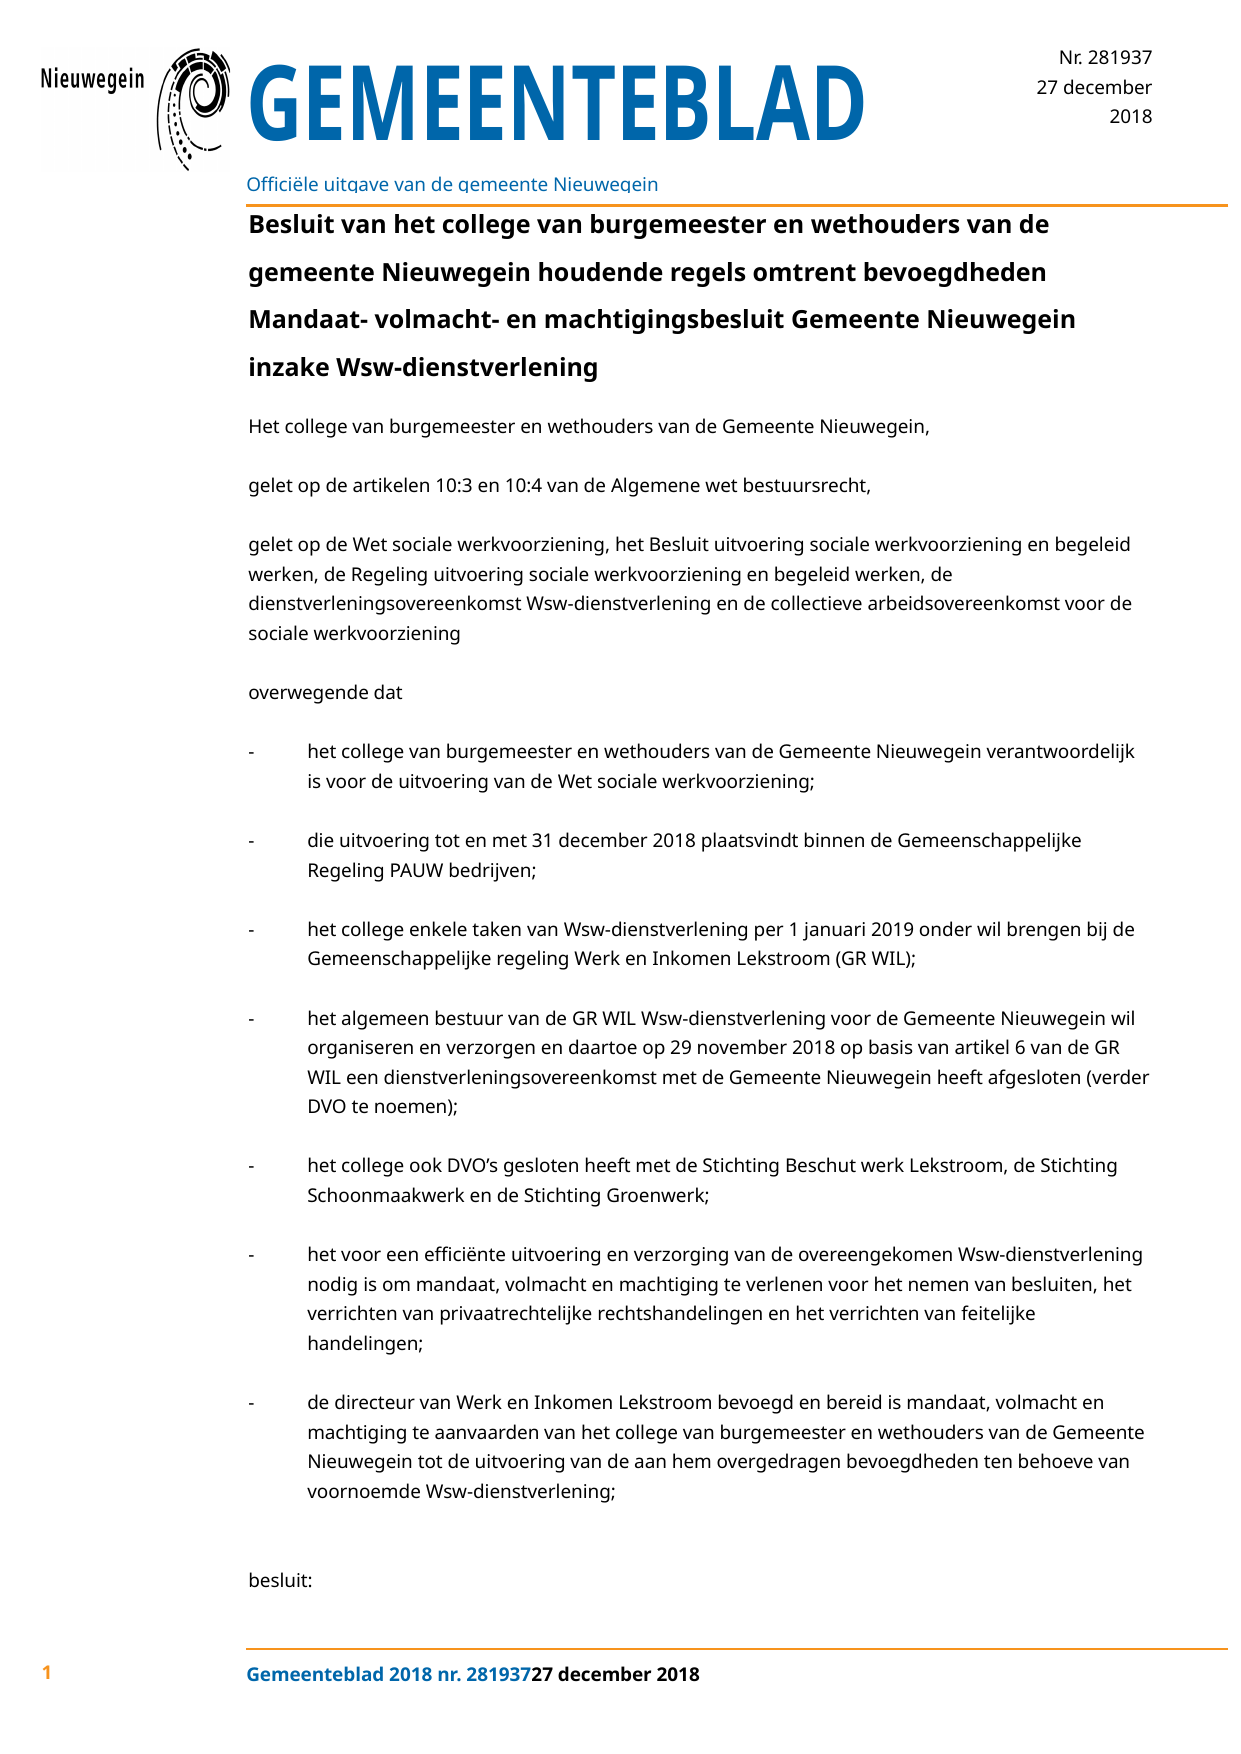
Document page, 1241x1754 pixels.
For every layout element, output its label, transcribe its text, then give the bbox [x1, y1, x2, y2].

text Besluit van het college van burgemeester en wethouders van de gemeente Nieuwegein houdende regels omtrent bevoegdheden Mandaat- volmacht- en machtigingsbesluit Gemeente Nieuwegein inzake Wsw-dienstverlening [248, 207, 1152, 384]
text gelet op de artikelen 10:3 en 10:4 van de Algemene wet bestuursrecht, [248, 472, 1152, 498]
text Het college van burgemeester en wethouders van de Gemeente Nieuwegein, [248, 413, 1152, 439]
list de directeur van Werk en Inkomen Lekstroom bevoegd en bereid is mandaat, volmacht en machtiging te aanvaarden van het college van burgemeester en wethouders van de Gemeente Nieuwegein tot de uitvoering van de aan hem overgedragen bevoegdheden ten behoeve van voornoemde Wsw-dienstverlening; [248, 1389, 1152, 1504]
list het college van burgemeester en wethouders van de Gemeente Nieuwegein verantwoordelijk is voor de uitvoering van de Wet sociale werkvoorziening; [248, 738, 1152, 794]
text overwegende dat [248, 679, 1152, 705]
list het college ook DVO’s gesloten heeft met de Stichting Beschut werk Lekstroom, de Stichting Schoonmaakwerk en de Stichting Groenwerk; [248, 1153, 1152, 1208]
list het algemeen bestuur van de GR WIL Wsw-dienstverlening voor de Gemeente Nieuwegein wil organiseren en verzorgen en daartoe op 29 november 2018 op basis van artikel 6 van de GR WIL een dienstverleningsovereenkomst met de Gemeente Nieuwegein heeft afgesloten (verder DVO te noemen); [248, 1005, 1152, 1119]
list het college enkele taken van Wsw-dienstverlening per 1 januari 2019 onder wil brengen bij de Gemeenschappelijke regeling Werk en Inkomen Lekstroom (GR WIL); [248, 916, 1152, 971]
picture [41, 47, 231, 172]
text gelet op de Wet sociale werkvoorziening, het Besluit uitvoering sociale werkvoorziening en begeleid werken, de Regeling uitvoering sociale werkvoorziening en begeleid werken, de dienstverleningsovereenkomst Wsw-dienstverlening en de collectieve arbeidsovereenkomst voor de sociale werkvoorziening [248, 531, 1152, 646]
list het voor een efficiënte uitvoering en verzorging van de overeengekomen Wsw-dienstverlening nodig is om mandaat, volmacht en machtiging te verlenen voor het nemen van besluiten, het verrichten van privaatrechtelijke rechtshandelingen en het verrichten van feitelijke handelingen; [248, 1241, 1152, 1356]
list die uitvoering tot en met 31 december 2018 plaatsvindt binnen de Gemeenschappelijke Regeling PAUW bedrijven; [248, 827, 1152, 883]
text besluit: [248, 1567, 1152, 1593]
